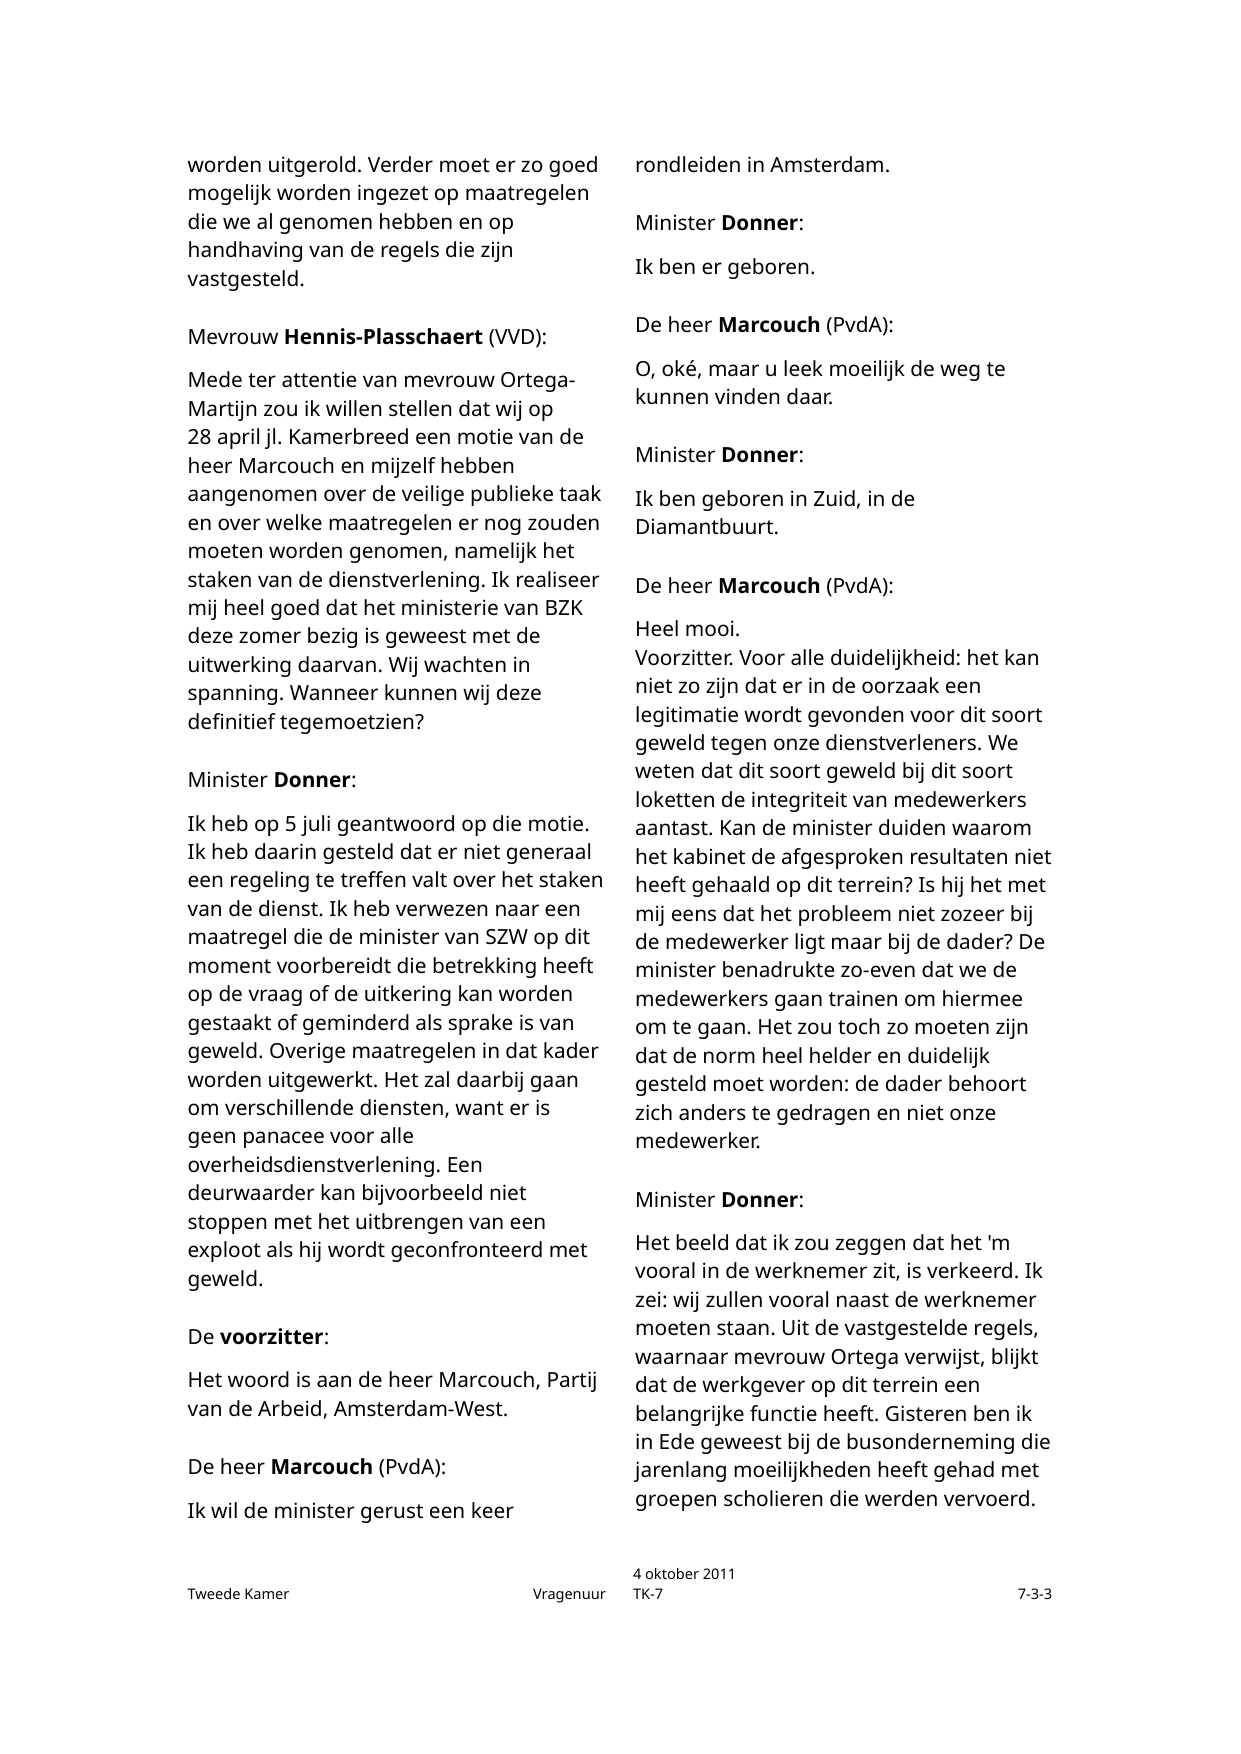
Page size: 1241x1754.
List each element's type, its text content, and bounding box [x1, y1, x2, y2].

text rondleiden in Amsterdam. [635, 150, 1053, 178]
text Ik ben er geboren. [635, 252, 1053, 280]
text Minister Donner: [635, 441, 1053, 469]
text Mede ter attentie van mevrouw Ortega-Martijn zou ik willen stellen dat wij op 28 april jl. Kamerbreed een motie van de heer Marcouch en mijzelf hebben aangenomen over de veilige publieke taak en over welke maatregelen er nog zouden moeten worden genomen, namelijk het staken van de dienstverlening. Ik realiseer mij heel goed dat het ministerie van BZK deze zomer bezig is geweest met de uitwerking daarvan. Wij wachten in spanning. Wanneer kunnen wij deze definitief tegemoetzien? [187, 366, 605, 735]
text Ik wil de minister gerust een keer [187, 1496, 605, 1524]
text Heel mooi. [635, 614, 1053, 643]
text Minister Donner: [635, 1185, 1053, 1213]
text Mevrouw Hennis-Plasschaert (VVD): [187, 322, 605, 351]
text Minister Donner: [635, 208, 1053, 237]
text Het beeld dat ik zou zeggen dat het 'm vooral in de werknemer zit, is verkeerd. Ik zei: wij zullen vooral naast de werknemer moeten staan. Uit de vastgestelde regels, waarnaar mevrouw Ortega verwijst, blijkt dat de werkgever op dit terrein een belangrijke functie heeft. Gisteren ben ik in Ede geweest bij de busonderneming die jarenlang moeilijkheden heeft gehad met groepen scholieren die werden vervoerd. [635, 1228, 1053, 1512]
text Ik ben geboren in Zuid, in de Diamantbuurt. [635, 484, 1053, 541]
text De heer Marcouch (PvdA): [635, 310, 1053, 339]
text Voorzitter. Voor alle duidelijkheid: het kan niet zo zijn dat er in de oorzaak een legitimatie wordt gevonden voor dit soort geweld tegen onze dienstverleners. We weten dat dit soort geweld bij dit soort loketten de integriteit van medewerkers aantast. Kan de minister duiden waarom het kabinet de afgesproken resultaten niet heeft gehaald op dit terrein? Is hij het met mij eens dat het probleem niet zozeer bij de medewerker ligt maar bij de dader? De minister benadrukte zo-even dat we de medewerkers gaan trainen om hiermee om te gaan. Het zou toch zo moeten zijn dat de norm heel helder en duidelijk gesteld moet worden: de dader behoort zich anders te gedragen en niet onze medewerker. [635, 643, 1053, 1155]
text Minister Donner: [187, 765, 605, 794]
text De voorzitter: [187, 1322, 605, 1351]
text O, oké, maar u leek moeilijk de weg te kunnen vinden daar. [635, 354, 1053, 411]
text De heer Marcouch (PvdA): [187, 1452, 605, 1481]
text De heer Marcouch (PvdA): [635, 571, 1053, 599]
text Het woord is aan de heer Marcouch, Partij van de Arbeid, Amsterdam-West. [187, 1366, 605, 1422]
text Ik heb op 5 juli geantwoord op die motie. Ik heb daarin gesteld dat er niet generaal een regeling te treffen valt over het staken van de dienst. Ik heb verwezen naar een maatregel die de minister van SZW op dit moment voorbereidt die betrekking heeft op de vraag of de uitkering kan worden gestaakt of geminderd als sprake is van geweld. Overige maatregelen in dat kader worden uitgewerkt. Het zal daarbij gaan om verschillende diensten, want er is geen panacee voor alle overheidsdienstverlening. Een deurwaarder kan bijvoorbeeld niet stoppen met het uitbrengen van een exploot als hij wordt geconfronteerd met geweld. [187, 809, 605, 1292]
text worden uitgerold. Verder moet er zo goed mogelijk worden ingezet op maatregelen die we al genomen hebben en op handhaving van de regels die zijn vastgesteld. [187, 150, 605, 292]
